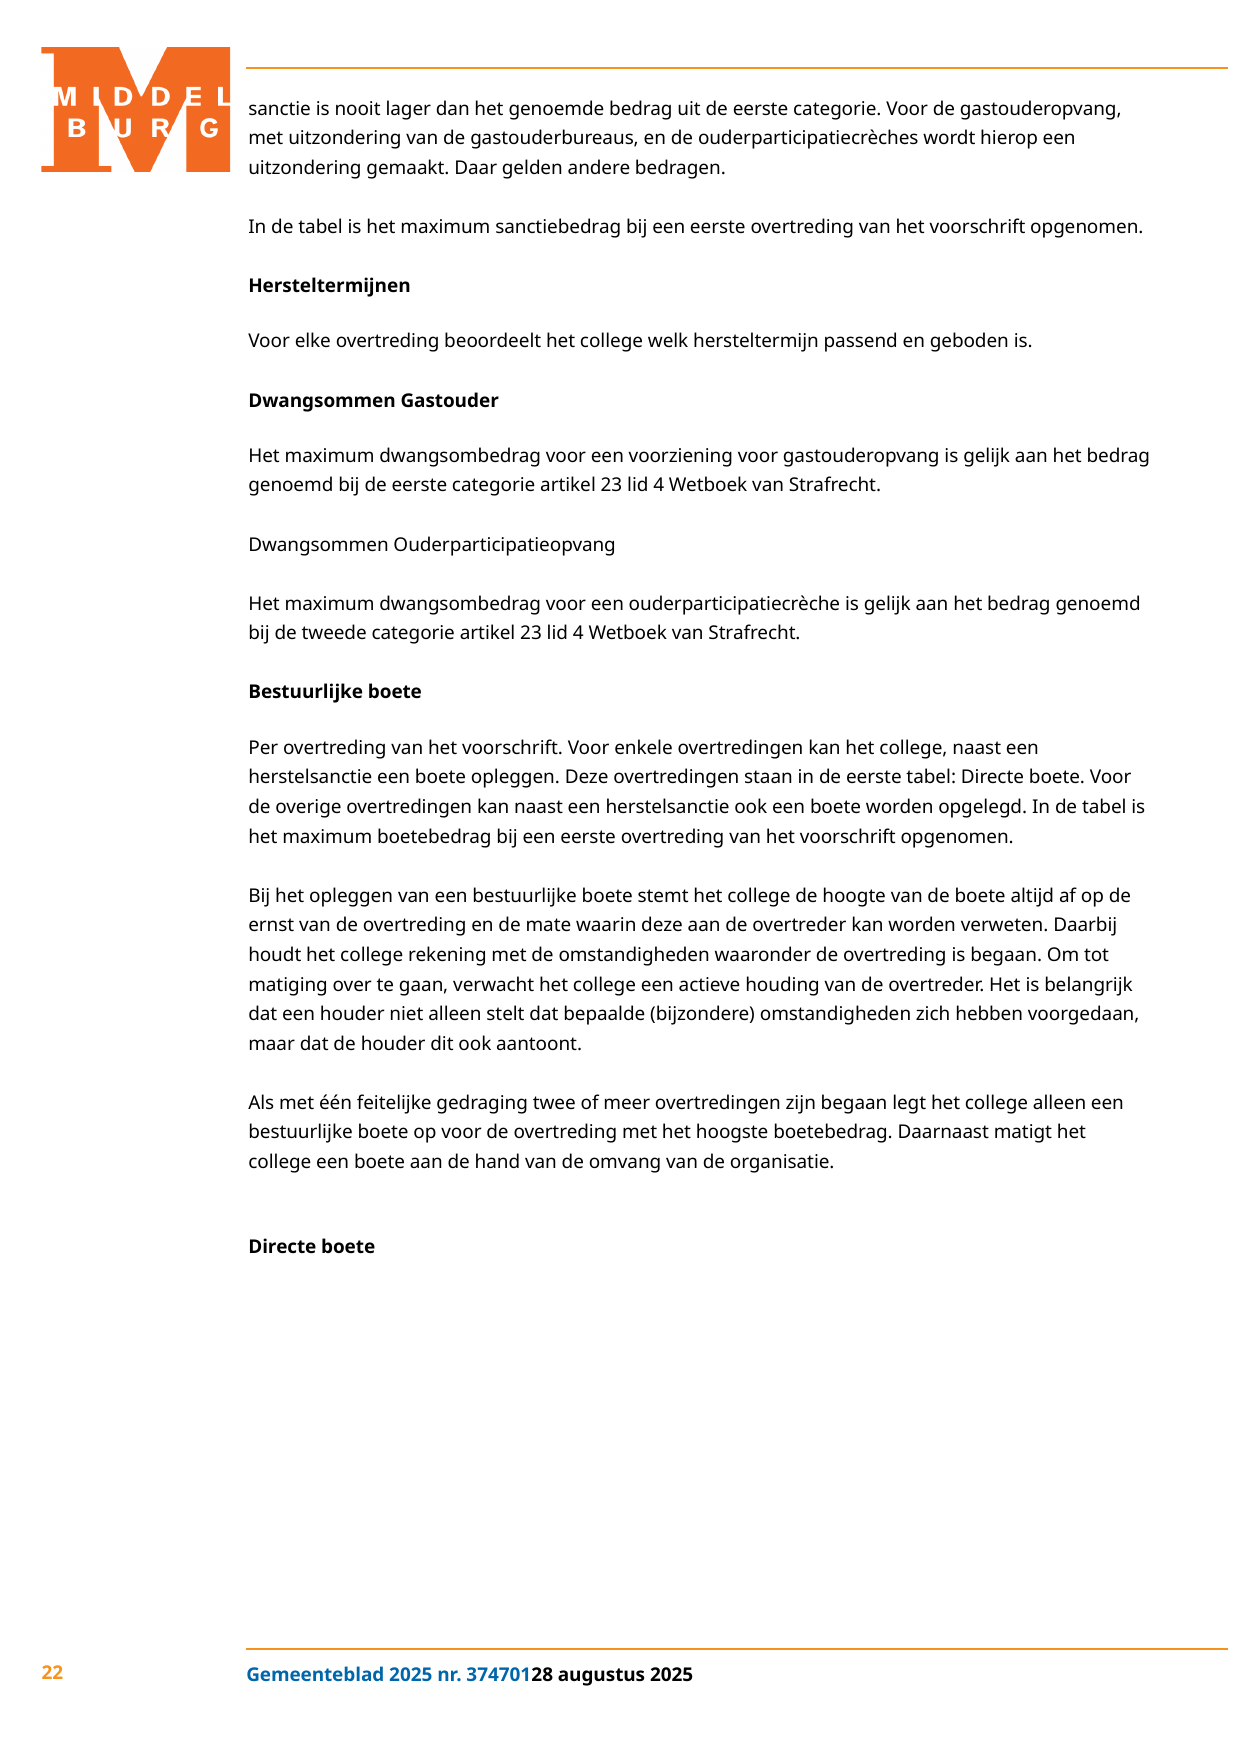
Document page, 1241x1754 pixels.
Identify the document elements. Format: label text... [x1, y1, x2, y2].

text sanctie is nooit lager dan het genoemde bedrag uit de eerste categorie. Voor de gastouderopvang, met uitzondering van de gastouderbureaus, en de ouderparticipatiecrèches wordt hierop een uitzondering gemaakt. Daar gelden andere bedragen. [248, 95, 1152, 180]
text Dwangsommen Gastouder [248, 387, 1152, 412]
text Het maximum dwangsombedrag voor een voorziening voor gastouderopvang is gelijk aan het bedrag genoemd bij de eerste categorie artikel 23 lid 4 Wetboek van Strafrecht. [248, 442, 1152, 497]
text Directe boete [248, 1233, 1152, 1259]
text Het maximum dwangsombedrag voor een ouderparticipatiecrèche is gelijk aan het bedrag genoemd bij de tweede categorie artikel 23 lid 4 Wetboek van Strafrecht. [248, 590, 1152, 645]
text Dwangsommen Ouderparticipatieopvang [248, 531, 1152, 557]
text Bij het opleggen van een bestuurlijke boete stemt het college de hoogte van de boete altijd af op de ernst van de overtreding en de mate waarin deze aan de overtreder kan worden verweten. Daarbij houdt het college rekening met de omstandigheden waaronder de overtreding is begaan. Om tot matiging over te gaan, verwacht het college een actieve houding van de overtreder. Het is belangrijk dat een houder niet alleen stelt dat bepaalde (bijzondere) omstandigheden zich hebben voorgedaan, maar dat de houder dit ook aantoont. [248, 882, 1152, 1056]
text In de tabel is het maximum sanctiebedrag bij een eerste overtreding van het voorschrift opgenomen. [248, 213, 1152, 239]
text Per overtreding van het voorschrift. Voor enkele overtredingen kan het college, naast een herstelsanctie een boete opleggen. Deze overtredingen staan in de eerste tabel: Directe boete. Voor de overige overtredingen kan naast een herstelsanctie ook een boete worden opgelegd. In de tabel is het maximum boetebedrag bij een eerste overtreding van het voorschrift opgenomen. [248, 734, 1152, 848]
text Voor elke overtreding beoordeelt het college welk hersteltermijn passend en geboden is. [248, 328, 1152, 353]
text Bestuurlijke boete [248, 679, 1152, 704]
text Als met één feitelijke gedraging twee of meer overtredingen zijn begaan legt het college alleen een bestuurlijke boete op voor de overtreding met het hoogste boetebedrag. Daarnaast matigt het college een boete aan de hand van de omvang van de organisatie. [248, 1089, 1152, 1174]
picture [41, 47, 231, 172]
text Hersteltermijnen [248, 272, 1152, 298]
